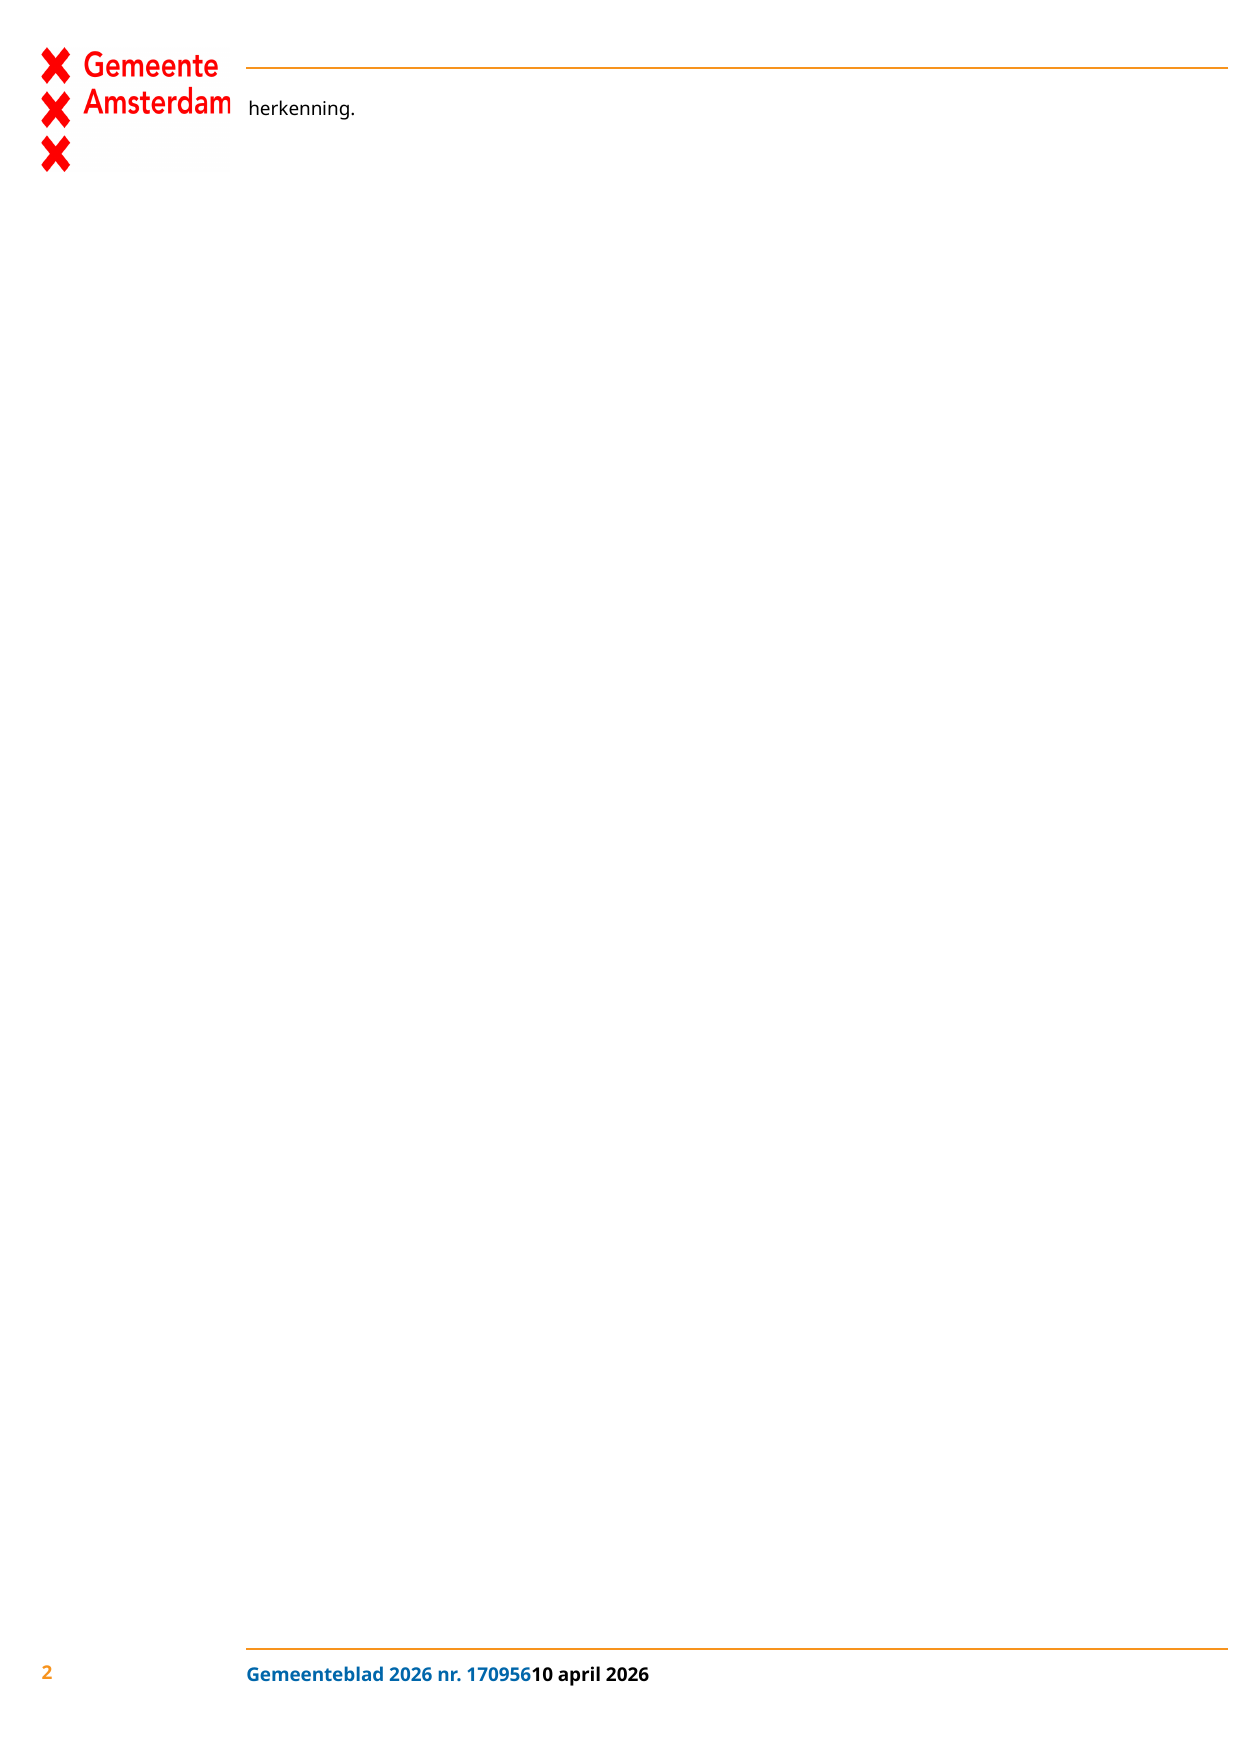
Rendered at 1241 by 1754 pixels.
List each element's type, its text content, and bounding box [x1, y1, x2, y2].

text herkenning. [248, 95, 1152, 121]
picture [41, 47, 231, 172]
